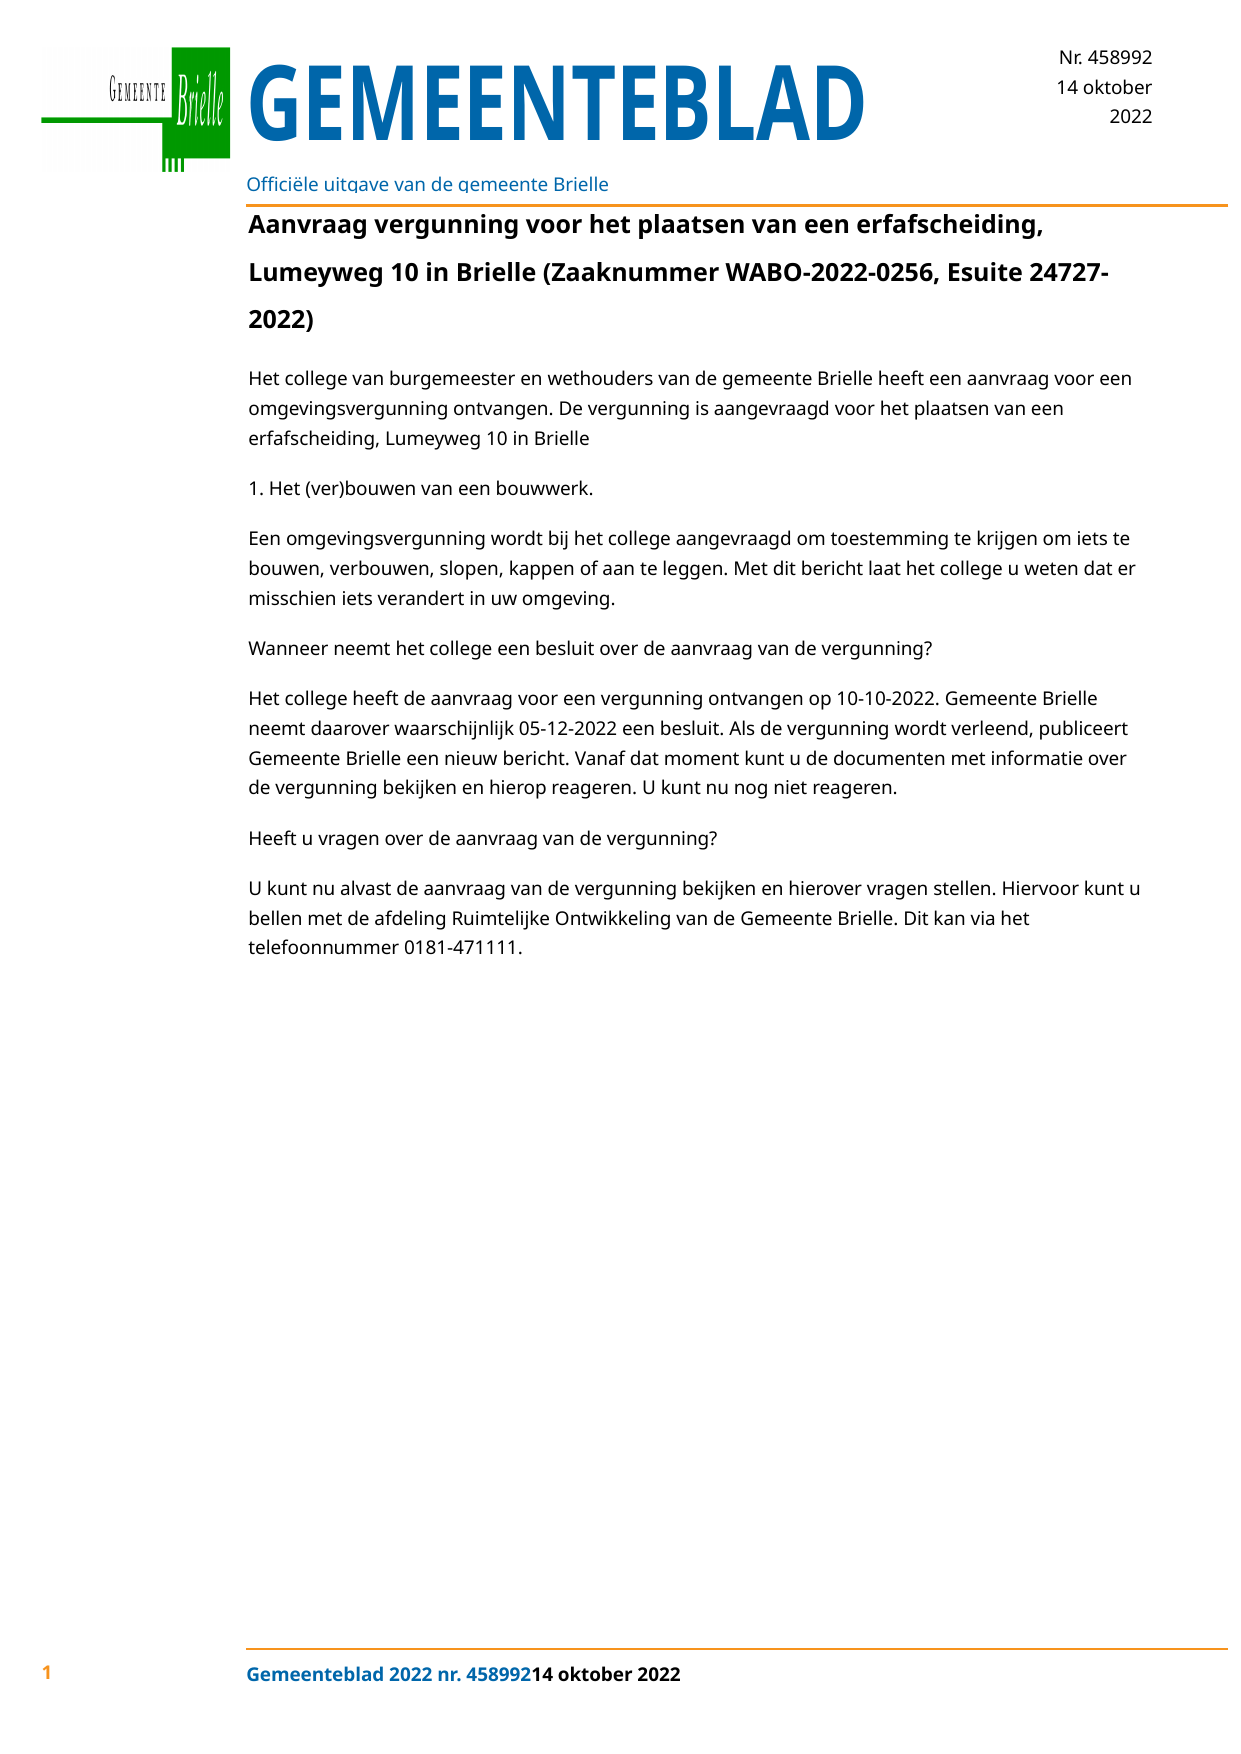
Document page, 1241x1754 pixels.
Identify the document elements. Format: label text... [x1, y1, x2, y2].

text Aanvraag vergunning voor het plaatsen van een erfafscheiding, Lumeyweg 10 in Brielle (Zaaknummer WABO-2022-0256, Esuite 24727-2022) [248, 207, 1152, 336]
text Wanneer neemt het college een besluit over de aanvraag van de vergunning? [248, 635, 1152, 661]
picture [41, 47, 231, 172]
text Een omgevingsvergunning wordt bij het college aangevraagd om toestemming te krijgen om iets te bouwen, verbouwen, slopen, kappen of aan te leggen. Met dit bericht laat het college u weten dat er misschien iets verandert in uw omgeving. [248, 526, 1152, 610]
text Het college van burgemeester en wethouders van de gemeente Brielle heeft een aanvraag voor een omgevingsvergunning ontvangen. De vergunning is aangevraagd voor het plaatsen van een erfafscheiding, Lumeyweg 10 in Brielle [248, 366, 1152, 450]
text U kunt nu alvast de aanvraag van de vergunning bekijken en hierover vragen stellen. Hiervoor kunt u bellen met de afdeling Ruimtelijke Ontwikkeling van de Gemeente Brielle. Dit kan via het telefoonnummer 0181-471111. [248, 875, 1152, 960]
text Heeft u vragen over de aanvraag van de vergunning? [248, 825, 1152, 850]
text Het college heeft de aanvraag voor een vergunning ontvangen op 10-10-2022. Gemeente Brielle neemt daarover waarschijnlijk 05-12-2022 een besluit. Als de vergunning wordt verleend, publiceert Gemeente Brielle een nieuw bericht. Vanaf dat moment kunt u de documenten met informatie over de vergunning bekijken en hierop reageren. U kunt nu nog niet reageren. [248, 686, 1152, 800]
text 1. Het (ver)bouwen van een bouwwerk. [248, 475, 1152, 501]
